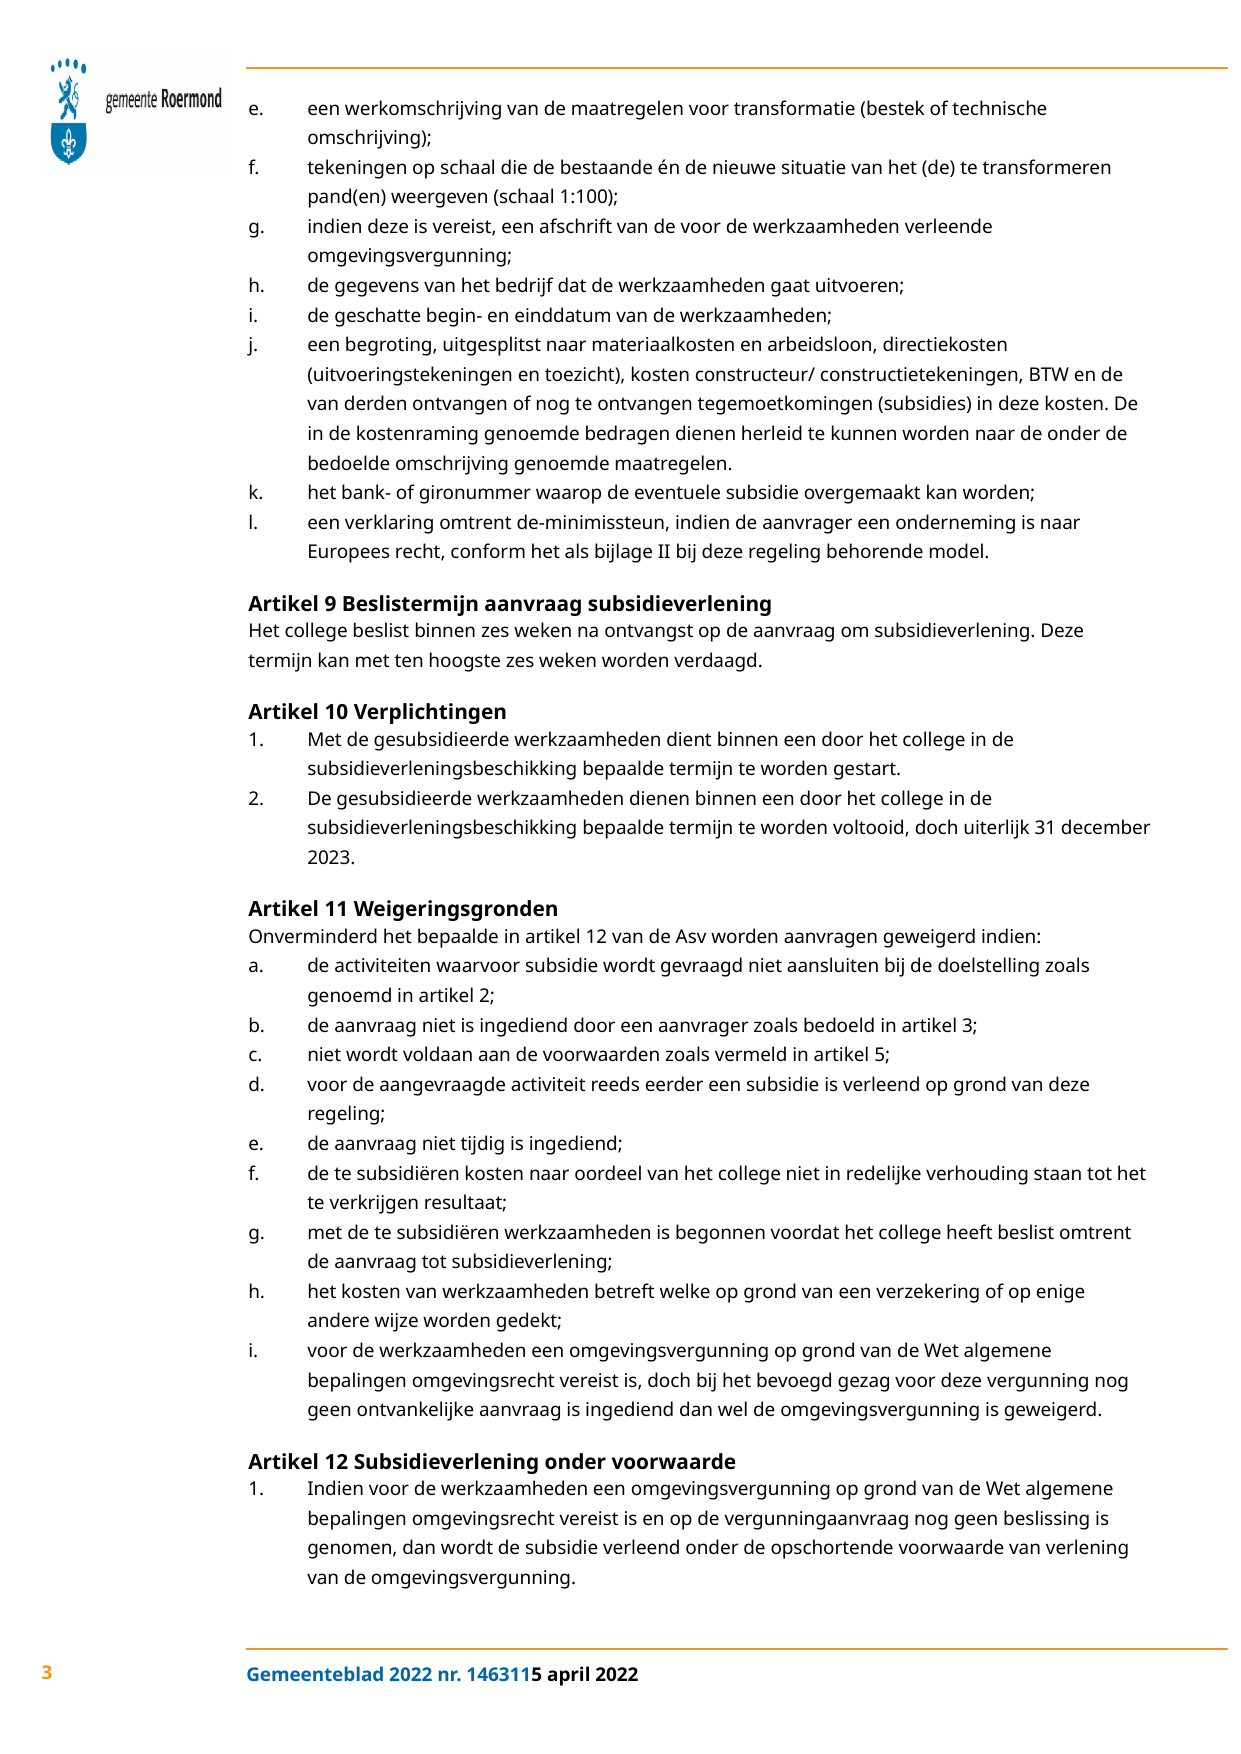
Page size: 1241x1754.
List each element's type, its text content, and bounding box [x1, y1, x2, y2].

list Indien voor de werkzaamheden een omgevingsvergunning op grond van de Wet algemene bepalingen omgevingsrecht vereist is en op de vergunningaanvraag nog geen beslissing is genomen, dan wordt de subsidie verleend onder de opschortende voorwaarde van verlening van de omgevingsvergunning. [248, 1475, 1152, 1590]
list een begroting, uitgesplitst naar materiaalkosten en arbeidsloon, directiekosten (uitvoeringstekeningen en toezicht), kosten constructeur/ constructietekeningen, BTW en de van derden ontvangen of nog te ontvangen tegemoetkomingen (subsidies) in deze kosten. De in de kostenraming genoemde bedragen dienen herleid te kunnen worden naar de onder de bedoelde omschrijving genoemde maatregelen. [248, 331, 1152, 476]
list de activiteiten waarvoor subsidie wordt gevraagd niet aansluiten bij de doelstelling zoals genoemd in artikel 2; [248, 953, 1152, 1008]
text Artikel 10 Verplichtingen [248, 697, 1152, 726]
list De gesubsidieerde werkzaamheden dienen binnen een door het college in de subsidieverleningsbeschikking bepaalde termijn te worden voltooid, doch uiterlijk 31 december 2023. [248, 785, 1152, 870]
list het bank- of gironummer waarop de eventuele subsidie overgemaakt kan worden; [248, 479, 1152, 505]
list Met de gesubsidieerde werkzaamheden dient binnen een door het college in de subsidieverleningsbeschikking bepaalde termijn te worden gestart. [248, 726, 1152, 781]
list voor de werkzaamheden een omgevingsvergunning op grond van de Wet algemene bepalingen omgevingsrecht vereist is, doch bij het bevoegd gezag voor deze vergunning nog geen ontvankelijke aanvraag is ingediend dan wel de omgevingsvergunning is geweigerd. [248, 1337, 1152, 1422]
list de gegevens van het bedrijf dat de werkzaamheden gaat uitvoeren; [248, 272, 1152, 298]
list met de te subsidiëren werkzaamheden is begonnen voordat het college heeft beslist omtrent de aanvraag tot subsidieverlening; [248, 1219, 1152, 1274]
list tekeningen op schaal die de bestaande én de nieuwe situatie van het (de) te transformeren pand(en) weergeven (schaal 1:100); [248, 154, 1152, 209]
list indien deze is vereist, een afschrift van de voor de werkzaamheden verleende omgevingsvergunning; [248, 213, 1152, 268]
list de te subsidiëren kosten naar oordeel van het college niet in redelijke verhouding staan tot het te verkrijgen resultaat; [248, 1160, 1152, 1215]
text Artikel 11 Weigeringsgronden [248, 894, 1152, 923]
list de aanvraag niet tijdig is ingediend; [248, 1130, 1152, 1156]
list de geschatte begin- en einddatum van de werkzaamheden; [248, 302, 1152, 328]
text Artikel 9 Beslistermijn aanvraag subsidieverlening [248, 589, 1152, 617]
text Onverminderd het bepaalde in artikel 12 van de Asv worden aanvragen geweigerd indien: [248, 923, 1152, 949]
list de aanvraag niet is ingediend door een aanvrager zoals bedoeld in artikel 3; [248, 1012, 1152, 1037]
list niet wordt voldaan aan de voorwaarden zoals vermeld in artikel 5; [248, 1041, 1152, 1067]
list een verklaring omtrent de-minimissteun, indien de aanvrager een onderneming is naar Europees recht, conform het als bijlage II bij deze regeling behorende model. [248, 509, 1152, 564]
text Artikel 12 Subsidieverlening onder voorwaarde [248, 1447, 1152, 1475]
picture [41, 47, 231, 172]
text Het college beslist binnen zes weken na ontvangst op de aanvraag om subsidieverlening. Deze termijn kan met ten hoogste zes weken worden verdaagd. [248, 617, 1152, 673]
list het kosten van werkzaamheden betreft welke op grond van een verzekering of op enige andere wijze worden gedekt; [248, 1278, 1152, 1333]
list voor de aangevraagde activiteit reeds eerder een subsidie is verleend op grond van deze regeling; [248, 1071, 1152, 1126]
list een werkomschrijving van de maatregelen voor transformatie (bestek of technische omschrijving); [248, 95, 1152, 150]
